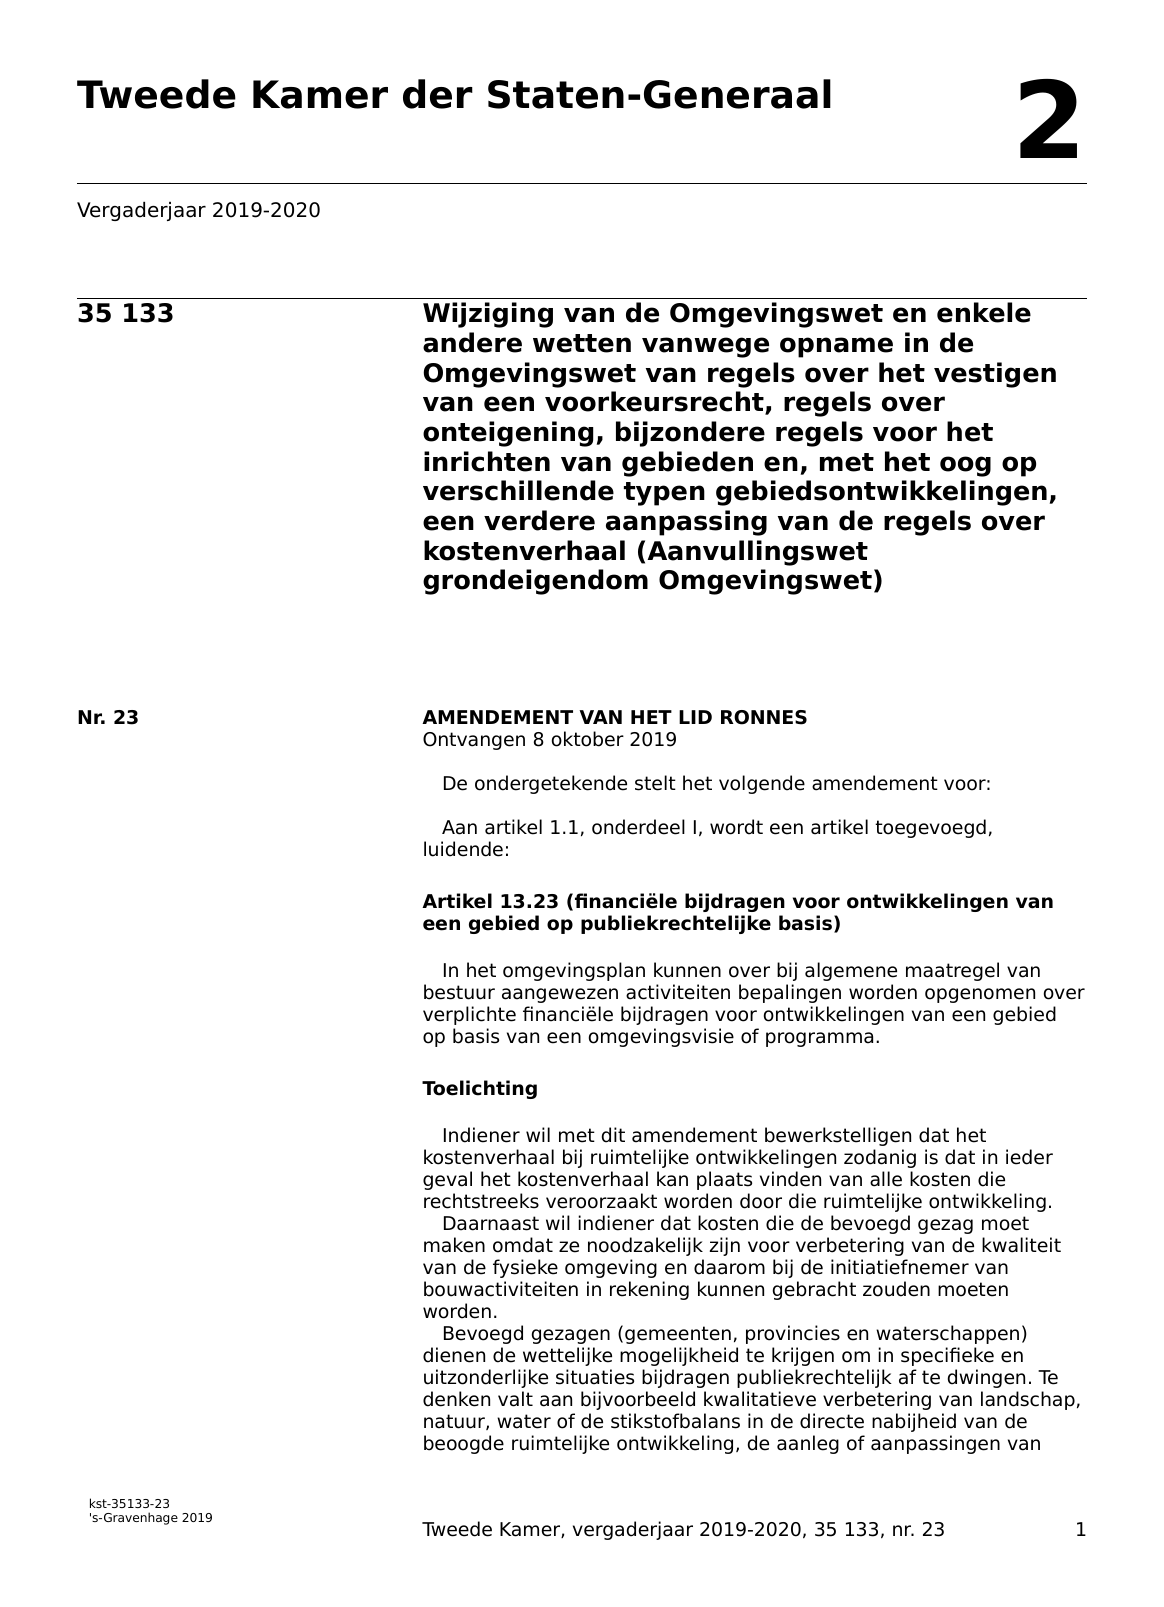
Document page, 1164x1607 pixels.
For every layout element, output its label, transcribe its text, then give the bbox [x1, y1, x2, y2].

table_header Tweede Kamer der Staten-Generaal [77, 59, 886, 183]
text 's-Gravenhage 2019 [88, 1511, 323, 1525]
text Daarnaast wil indiener dat kosten die de bevoegd gezag moet maken omdat ze noodzakelijk zijn voor verbetering van de kwaliteit van de fysieke omgeving en daarom bij de initiatiefnemer van bouwactiviteiten in rekening kunnen gebracht zouden moeten worden. [422, 1213, 1087, 1323]
table_cell Vergaderjaar 2019-2020 [77, 184, 1087, 298]
text Indiener wil met dit amendement bewerkstelligen dat het kostenverhaal bij ruimtelijke ontwikkelingen zodanig is dat in ieder geval het kostenverhaal kan plaats vinden van alle kosten die rechtstreeks veroorzaakt worden door die ruimtelijke ontwikkeling. [422, 1125, 1087, 1213]
text kst-35133-23 [88, 1497, 323, 1511]
subtitle 35 133 Wijziging van de Omgevingswet en enkele andere wetten vanwege opname in de Omgevingswet van regels over het vestigen van een voorkeursrecht, regels over onteigening, bijzondere regels voor het inrichten van gebieden en, met het oog op verschillende typen gebiedsontwikkelingen, een verdere aanpassing van de regels over kostenverhaal (Aanvullingswet grondeigendom Omgevingswet) [77, 299, 1087, 596]
subtitle Artikel 13.23 (financiële bijdragen voor ontwikkelingen van een gebied op publiekrechtelijke basis) [422, 891, 1087, 935]
text In het omgevingsplan kunnen over bij algemene maatregel van bestuur aangewezen activiteiten bepalingen worden opgenomen over verplichte financiële bijdragen voor ontwikkelingen van een gebied op basis van een omgevingsvisie of programma. [422, 960, 1087, 1048]
subtitle Toelichting [422, 1078, 1087, 1100]
text Ontvangen 8 oktober 2019 [422, 729, 1087, 751]
text Bevoegd gezagen (gemeenten, provincies en waterschappen) dienen de wettelijke mogelijkheid te krijgen om in specifieke en uitzonderlijke situaties bijdragen publiekrechtelijk af te dwingen. Te denken valt aan bijvoorbeeld kwalitatieve verbetering van landschap, natuur, water of de stikstofbalans in de directe nabijheid van de beoogde ruimtelijke ontwikkeling, de aanleg of aanpassingen van [422, 1323, 1087, 1455]
text De ondergetekende stelt het volgende amendement voor: [422, 773, 1087, 795]
text Aan artikel 1.1, onderdeel I, wordt een artikel toegevoegd, luidende: [422, 817, 1087, 861]
table_header 2 [886, 59, 1087, 183]
subtitle Nr. 23 AMENDEMENT VAN HET LID RONNES [77, 707, 1087, 729]
